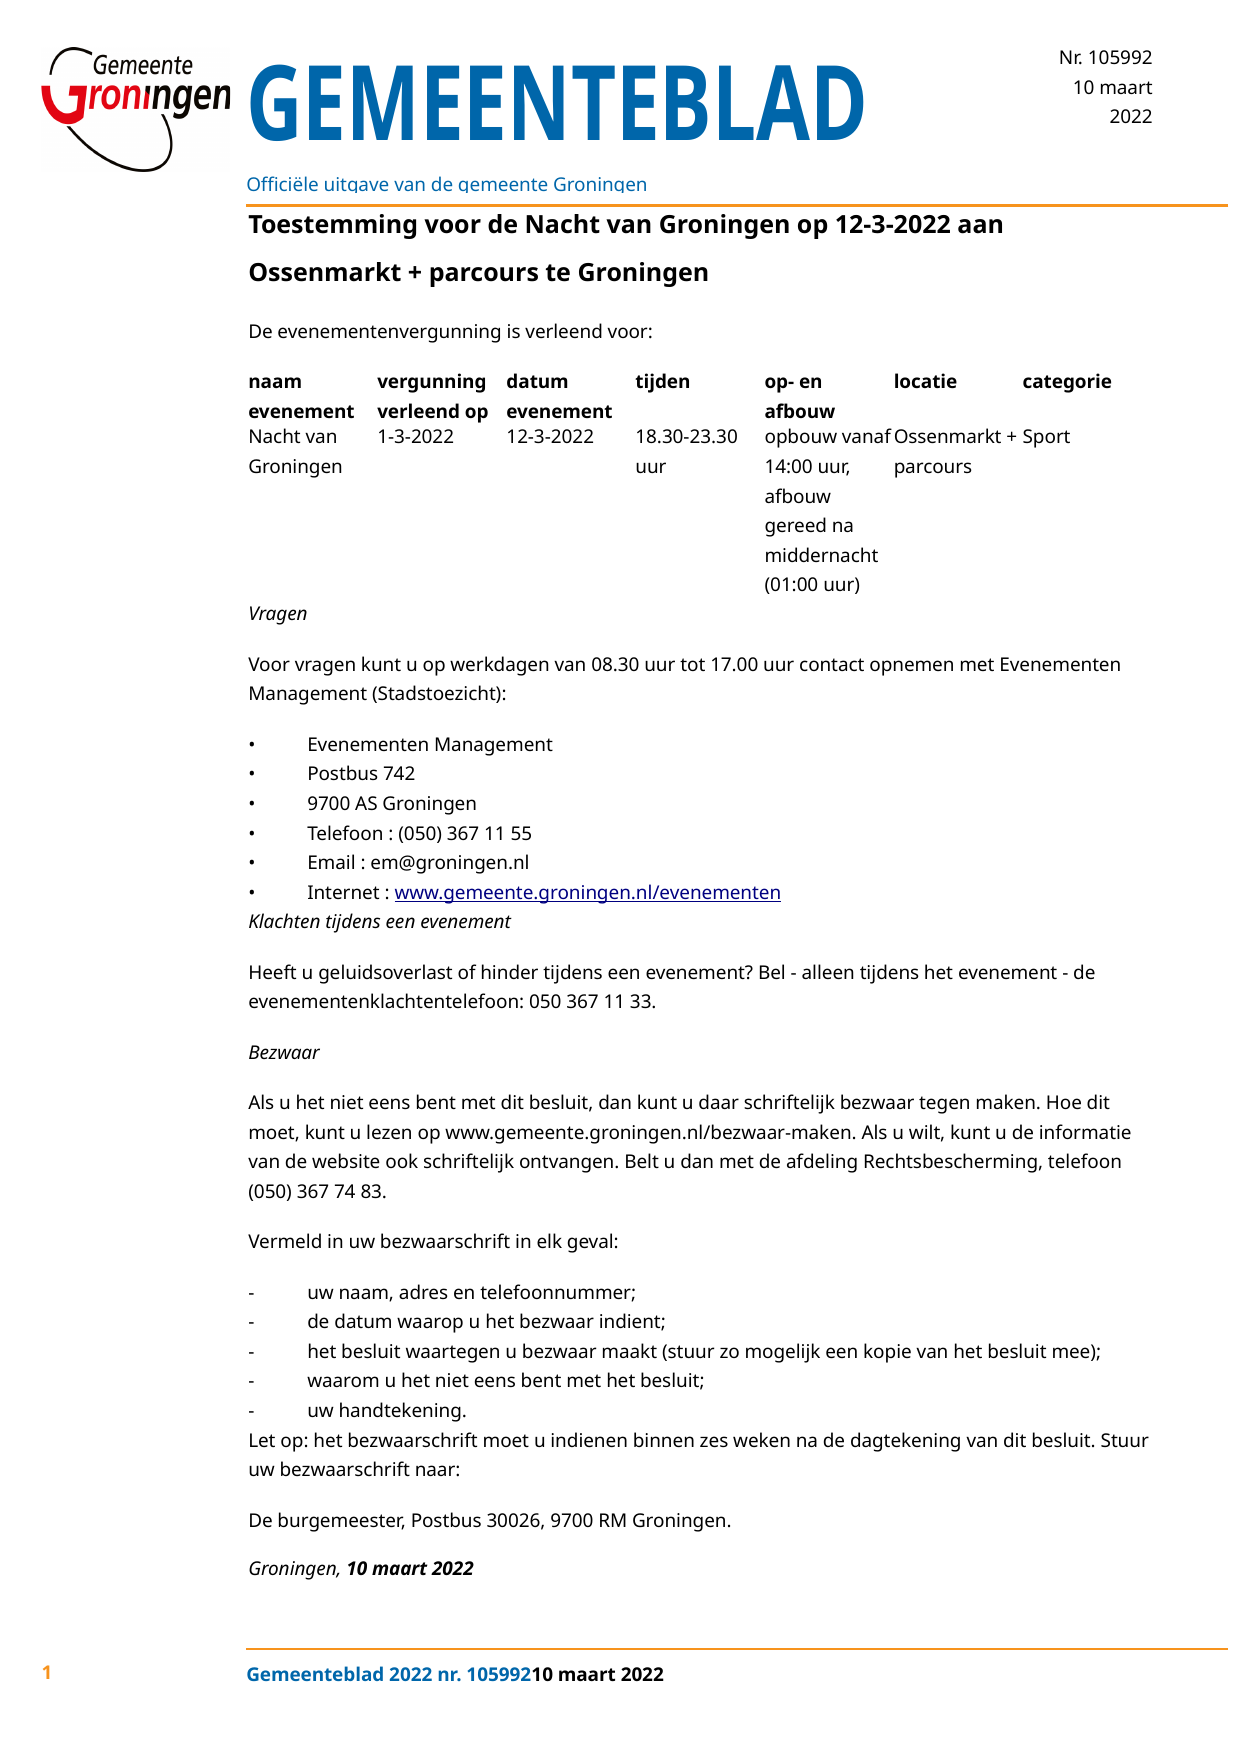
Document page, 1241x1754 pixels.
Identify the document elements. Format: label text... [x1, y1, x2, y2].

table_cell opbouw vanaf 14:00 uur, afbouw gereed na middernacht (01:00 uur) [764, 424, 893, 597]
list waarom u het niet eens bent met het besluit; [248, 1368, 1152, 1393]
text Voor vragen kunt u op werkdagen van 08.30 uur tot 17.00 uur contact opnemen met Evenementen Management (Stadstoezicht): [248, 651, 1152, 706]
list uw handtekening. [248, 1397, 1152, 1423]
text Bezwaar [248, 1039, 1152, 1065]
list Evenementen Management [248, 731, 1152, 757]
table_header locatie [894, 369, 1022, 424]
list het besluit waartegen u bezwaar maakt (stuur zo mogelijk een kopie van het besluit mee); [248, 1338, 1152, 1364]
text Als u het niet eens bent met dit besluit, dan kunt u daar schriftelijk bezwaar tegen maken. Hoe dit moet, kunt u lezen op www.gemeente.groningen.nl/bezwaar-maken. Als u wilt, kunt u de informatie van de website ook schriftelijk ontvangen. Belt u dan met de afdeling Rechtsbescherming, telefoon (050) 367 74 83. [248, 1089, 1152, 1204]
text Groningen, 10 maart 2022 [248, 1555, 1152, 1580]
table_header categorie [1023, 369, 1152, 424]
text De burgemeester, Postbus 30026, 9700 RM Groningen. [248, 1507, 1152, 1533]
table_cell 1-3-2022 [377, 424, 506, 597]
text Vragen [248, 601, 1152, 626]
table_header naam evenement [248, 369, 377, 424]
text Klachten tijdens een evenement [248, 908, 1152, 934]
list de datum waarop u het bezwaar indient; [248, 1308, 1152, 1334]
list Internet : www.gemeente.groningen.nl/evenementen [248, 879, 1152, 905]
text Vermeld in uw bezwaarschrift in elk geval: [248, 1228, 1152, 1254]
table_header tijden [635, 369, 764, 424]
table_header op- en afbouw [764, 369, 893, 424]
text Heeft u geluidsoverlast of hinder tijdens een evenement? Bel - alleen tijdens het evenement - de evenementenklachtentelefoon: 050 367 11 33. [248, 959, 1152, 1014]
list Telefoon : (050) 367 11 55 [248, 820, 1152, 846]
text Let op: het bezwaarschrift moet u indienen binnen zes weken na de dagtekening van dit besluit. Stuur uw bezwaarschrift naar: [248, 1427, 1152, 1482]
list 9700 AS Groningen [248, 790, 1152, 816]
table_header vergunning verleend op [377, 369, 506, 424]
table_cell 18.30-23.30 uur [635, 424, 764, 597]
table_cell 12-3-2022 [506, 424, 635, 597]
table_cell Nacht van Groningen [248, 424, 377, 597]
table_cell Ossenmarkt + parcours [894, 424, 1022, 597]
text De evenementenvergunning is verleend voor: [248, 318, 1152, 344]
table_header datum evenement [506, 369, 635, 424]
list Postbus 742 [248, 761, 1152, 786]
list uw naam, adres en telefoonnummer; [248, 1279, 1152, 1305]
picture [41, 47, 231, 172]
list Email : em@groningen.nl [248, 849, 1152, 875]
table_cell Sport [1023, 424, 1152, 597]
text Toestemming voor de Nacht van Groningen op 12-3-2022 aan Ossenmarkt + parcours te Groningen [248, 207, 1152, 288]
